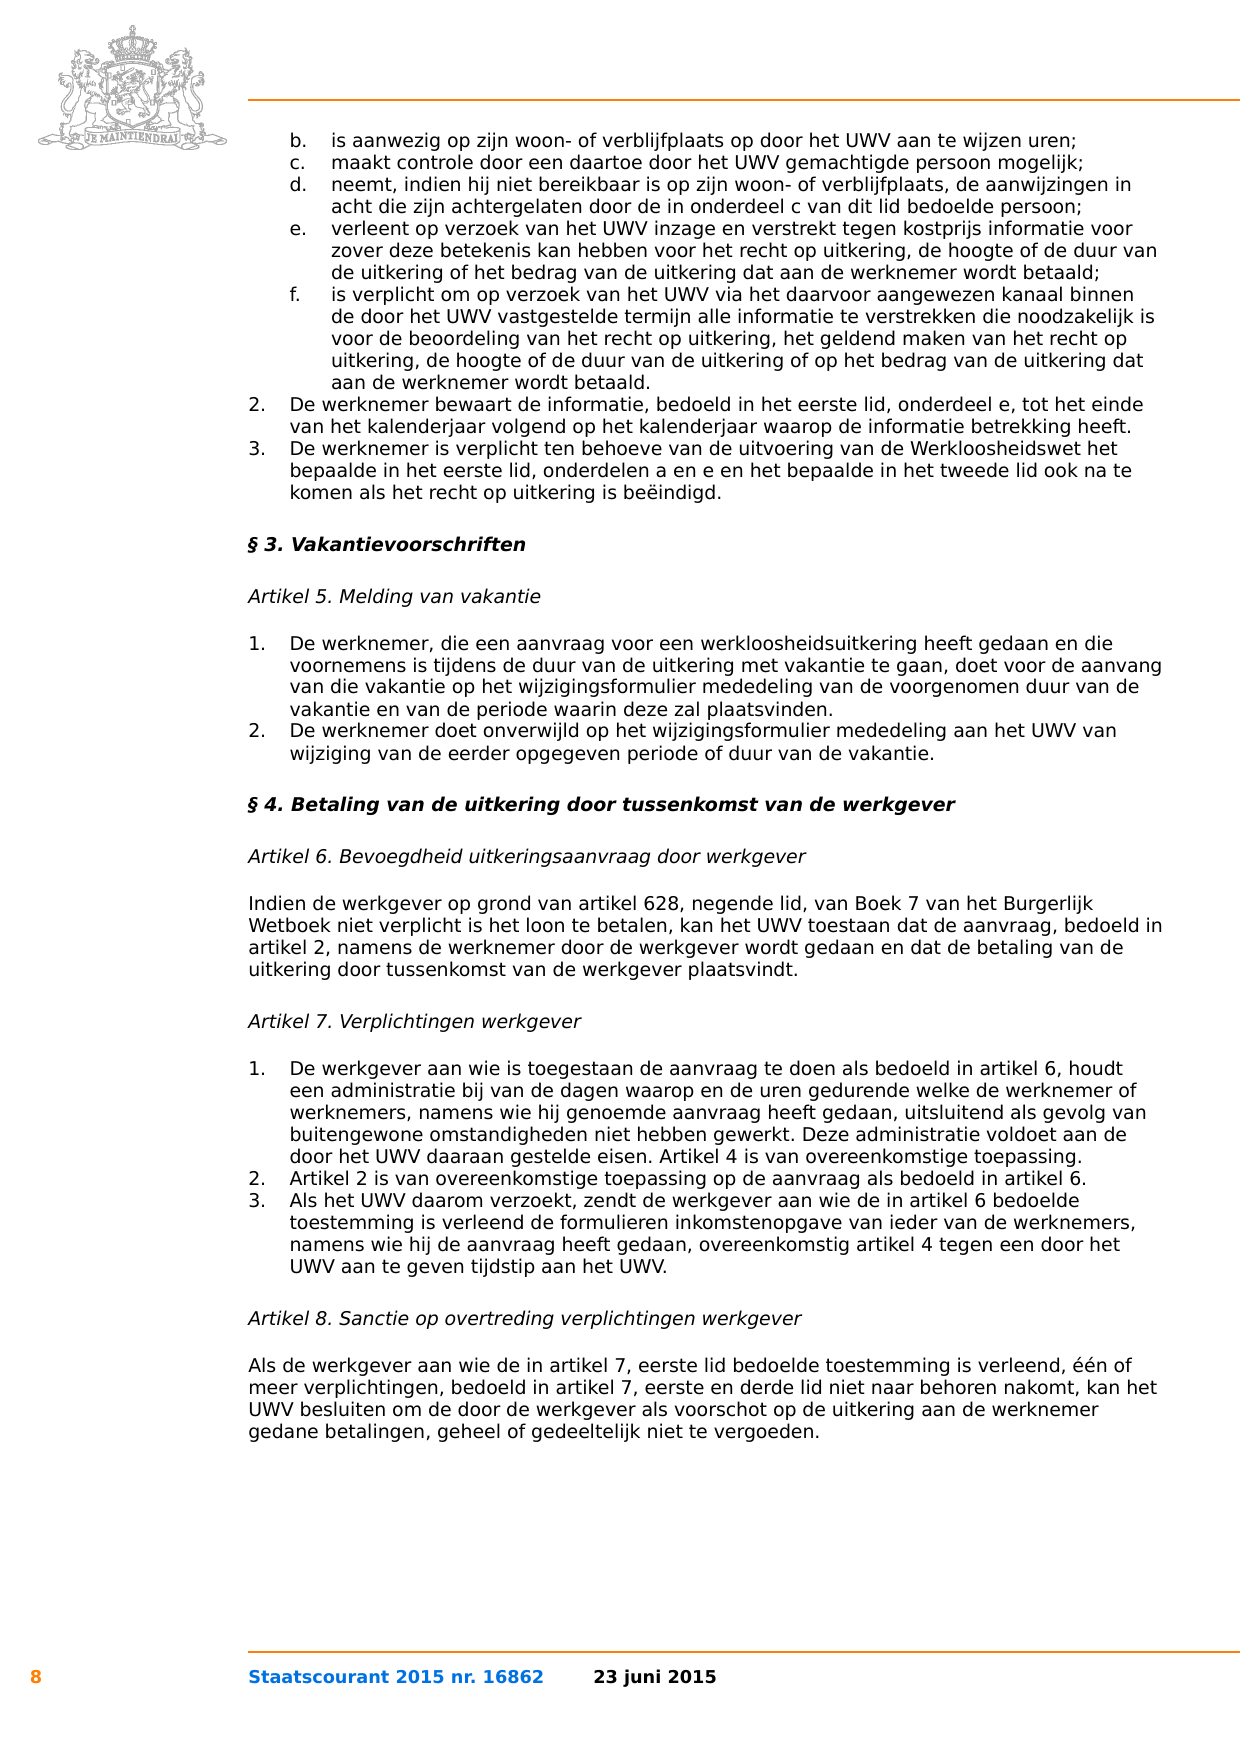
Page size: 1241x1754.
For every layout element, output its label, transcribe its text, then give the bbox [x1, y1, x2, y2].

subtitle § 4. Betaling van de uitkering door tussenkomst van de werkgever [248, 794, 1163, 816]
subtitle Artikel 7. Verplichtingen werkgever [248, 1011, 1163, 1033]
picture [38, 25, 227, 150]
text Als de werkgever aan wie de in artikel 7, eerste lid bedoelde toestemming is verleend, één of meer verplichtingen, bedoeld in artikel 7, eerste en derde lid niet naar behoren nakomt, kan het UWV besluiten om de door de werkgever als voorschot op de uitkering aan de werknemer gedane betalingen, geheel of gedeeltelijk niet te vergoeden. [248, 1355, 1163, 1443]
text 1. De werknemer, die een aanvraag voor een werkloosheidsuitkering heeft gedaan en die voornemens is tijdens de duur van de uitkering met vakantie te gaan, doet voor de aanvang van die vakantie op het wijzigingsformulier mededeling van de voorgenomen duur van de vakantie en van de periode waarin deze zal plaatsvinden. [248, 632, 1163, 720]
text 1. De werkgever aan wie is toegestaan de aanvraag te doen als bedoeld in artikel 6, houdt een administratie bij van de dagen waarop en de uren gedurende welke de werknemer of werknemers, namens wie hij genoemde aanvraag heeft gedaan, uitsluitend als gevolg van buitengewone omstandigheden niet hebben gewerkt. Deze administratie voldoet aan de door het UWV daaraan gestelde eisen. Artikel 4 is van overeenkomstige toepassing. [248, 1058, 1163, 1168]
text Indien de werkgever op grond van artikel 628, negende lid, van Boek 7 van het Burgerlijk Wetboek niet verplicht is het loon te betalen, kan het UWV toestaan dat de aanvraag, bedoeld in artikel 2, namens de werknemer door de werkgever wordt gedaan en dat de betaling van de uitkering door tussenkomst van de werkgever plaatsvindt. [248, 893, 1163, 981]
subtitle Artikel 8. Sanctie op overtreding verplichtingen werkgever [248, 1308, 1163, 1330]
text f. is verplicht om op verzoek van het UWV via het daarvoor aangewezen kanaal binnen de door het UWV vastgestelde termijn alle informatie te verstrekken die noodzakelijk is voor de beoordeling van het recht op uitkering, het geldend maken van het recht op uitkering, de hoogte of de duur van de uitkering of op het bedrag van de uitkering dat aan de werknemer wordt betaald. [289, 284, 1163, 394]
text b. is aanwezig op zijn woon- of verblijfplaats op door het UWV aan te wijzen uren; [289, 130, 1163, 152]
text 2. Artikel 2 is van overeenkomstige toepassing op de aanvraag als bedoeld in artikel 6. [248, 1168, 1163, 1190]
text d. neemt, indien hij niet bereikbaar is op zijn woon- of verblijfplaats, de aanwijzingen in acht die zijn achtergelaten door de in onderdeel c van dit lid bedoelde persoon; [289, 174, 1163, 218]
text 3. De werknemer is verplicht ten behoeve van de uitvoering van de Werkloosheidswet het bepaalde in het eerste lid, onderdelen a en e en het bepaalde in het tweede lid ook na te komen als het recht op uitkering is beëindigd. [248, 438, 1163, 503]
text e. verleent op verzoek van het UWV inzage en verstrekt tegen kostprijs informatie voor zover deze betekenis kan hebben voor het recht op uitkering, de hoogte of de duur van de uitkering of het bedrag van de uitkering dat aan de werknemer wordt betaald; [289, 218, 1163, 284]
subtitle Artikel 5. Melding van vakantie [248, 586, 1163, 607]
text 2. De werknemer doet onverwijld op het wijzigingsformulier mededeling aan het UWV van wijziging van de eerder opgegeven periode of duur van de vakantie. [248, 720, 1163, 764]
text 2. De werknemer bewaart de informatie, bedoeld in het eerste lid, onderdeel e, tot het einde van het kalenderjaar volgend op het kalenderjaar waarop de informatie betrekking heeft. [248, 394, 1163, 438]
subtitle § 3. Vakantievoorschriften [248, 533, 1163, 556]
subtitle Artikel 6. Bevoegdheid uitkeringsaanvraag door werkgever [248, 846, 1163, 868]
text c. maakt controle door een daartoe door het UWV gemachtigde persoon mogelijk; [289, 152, 1163, 174]
text 3. Als het UWV daarom verzoekt, zendt de werkgever aan wie de in artikel 6 bedoelde toestemming is verleend de formulieren inkomstenopgave van ieder van de werknemers, namens wie hij de aanvraag heeft gedaan, overeenkomstig artikel 4 tegen een door het UWV aan te geven tijdstip aan het UWV. [248, 1190, 1163, 1278]
